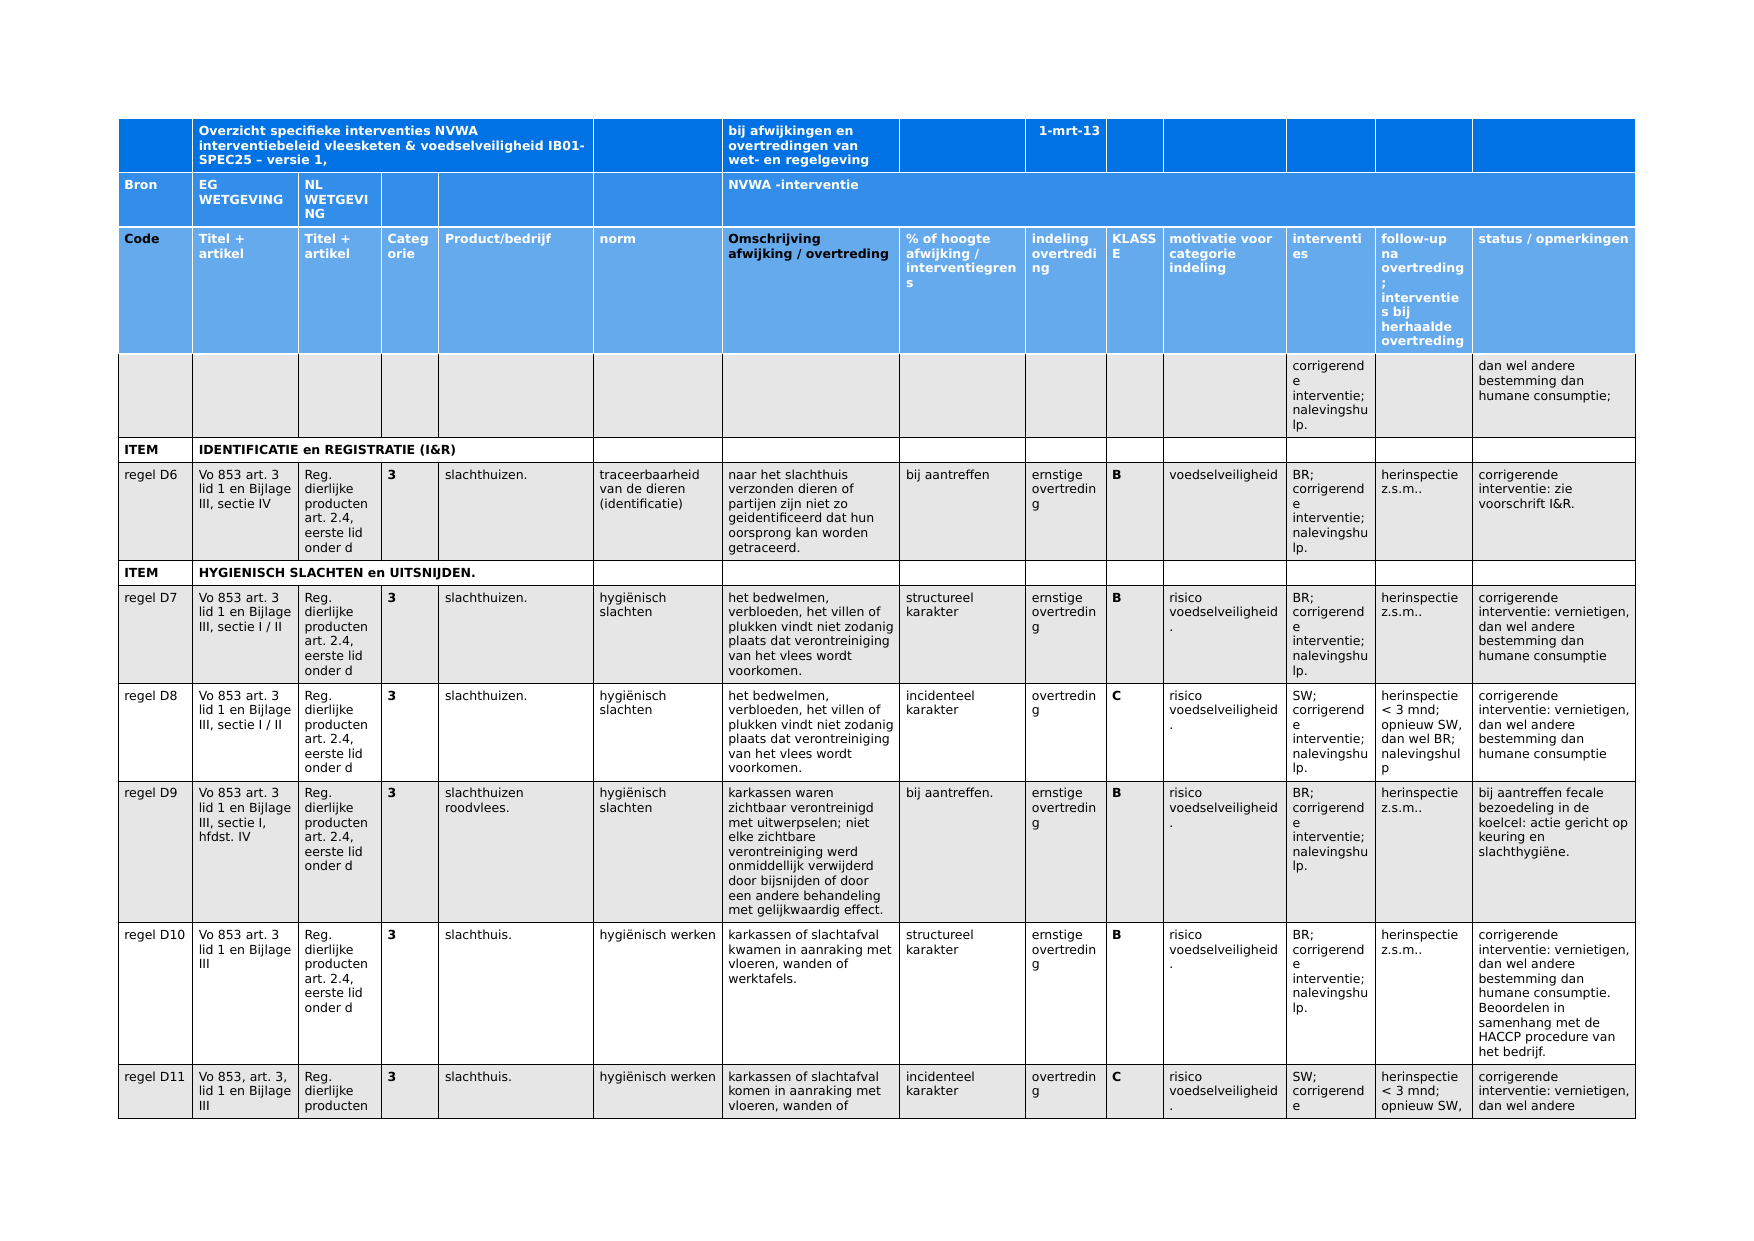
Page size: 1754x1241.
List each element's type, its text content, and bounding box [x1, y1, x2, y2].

table_cell [1164, 438, 1286, 462]
table_cell KLASSE [1107, 228, 1163, 353]
table_cell [900, 561, 1025, 585]
table_cell [439, 355, 593, 437]
table_cell BR; corrigerende interventie; nalevingshulp. [1287, 463, 1375, 560]
table_cell [723, 438, 899, 462]
table_cell 3 [382, 684, 438, 781]
table_cell corrigerende interventie: vernietigen, dan wel andere [1473, 1065, 1635, 1118]
table_cell regel D9 [119, 782, 192, 922]
table_cell [594, 561, 722, 585]
table_cell corrigerende interventie: vernietigen, dan wel andere bestemming dan humane consumptie [1473, 586, 1635, 683]
table_cell slachthuizen. [439, 586, 593, 683]
table_cell slachthuizen. [439, 463, 593, 560]
table_cell 3 [382, 463, 438, 560]
table_cell motivatie voor categorie indeling [1164, 228, 1286, 353]
table_cell [1107, 438, 1163, 462]
table_cell [1376, 355, 1472, 437]
table_cell BR; corrigerende interventie; nalevingshulp. [1287, 782, 1375, 922]
table_cell Vo 853, art. 3, lid 1 en Bijlage III [193, 1065, 298, 1118]
table_cell Vo 853 art. 3 lid 1 en Bijlage III, sectie I / II [193, 684, 298, 781]
table_cell EG WETGEVING [193, 173, 298, 226]
table_cell Bron [119, 173, 192, 226]
table_header [1376, 119, 1472, 172]
table_cell C [1107, 1065, 1163, 1118]
table_cell Categorie [382, 228, 438, 353]
table_cell Reg. dierlijke producten art. 2.4, eerste lid onder d [299, 782, 381, 922]
table_cell ernstige overtreding [1026, 782, 1106, 922]
table_cell [382, 355, 438, 437]
table_cell 3 [382, 586, 438, 683]
table_cell hygiënisch slachten [594, 684, 722, 781]
table_cell [594, 438, 722, 462]
table_cell Vo 853 art. 3 lid 1 en Bijlage III, sectie I / II [193, 586, 298, 683]
table_cell [1107, 561, 1163, 585]
table_cell regel D8 [119, 684, 192, 781]
table_cell ITEM [119, 438, 192, 462]
table_cell Titel + artikel [193, 228, 298, 353]
table_cell [1164, 561, 1286, 585]
table_cell [1287, 561, 1375, 585]
table_cell [594, 355, 722, 437]
table_cell IDENTIFICATIE en REGISTRATIE (I&R) [193, 438, 593, 462]
table_cell karkassen waren zichtbaar verontreinigd met uitwerpselen; niet elke zichtbare verontreiniging werd onmiddellijk verwijderd door bijsnijden of door een andere behandeling met gelijkwaardig effect. [723, 782, 899, 922]
table_cell SW; corrigerende [1287, 1065, 1375, 1118]
table_cell Vo 853 art. 3 lid 1 en Bijlage III [193, 923, 298, 1064]
table_cell slachthuizen. [439, 684, 593, 781]
table_cell norm [594, 228, 722, 353]
table_cell B [1107, 782, 1163, 922]
table_cell karkassen of slachtafval komen in aanraking met vloeren, wanden of [723, 1065, 899, 1118]
table_cell [1376, 438, 1472, 462]
table_cell NL WETGEVING [299, 173, 381, 226]
table_cell 3 [382, 1065, 438, 1118]
table_cell risico voedselveiligheid. [1164, 586, 1286, 683]
table_cell 3 [382, 782, 438, 922]
table_header [1473, 119, 1635, 172]
table_cell karkassen of slachtafval kwamen in aanraking met vloeren, wanden of werktafels. [723, 923, 899, 1064]
table_cell status / opmerkingen [1473, 228, 1635, 353]
table_cell follow-up na overtreding; interventies bij herhaalde overtreding [1376, 228, 1472, 353]
table_cell [1164, 355, 1286, 437]
table_cell C [1107, 684, 1163, 781]
table_cell [723, 355, 899, 437]
table_cell traceerbaarheid van de dieren (identificatie) [594, 463, 722, 560]
table_cell bij aantreffen. [900, 782, 1025, 922]
table_cell hygiënisch werken [594, 923, 722, 1064]
table_header [594, 119, 722, 172]
table_cell [1376, 561, 1472, 585]
table_cell risico voedselveiligheid. [1164, 684, 1286, 781]
table_cell [900, 355, 1025, 437]
table_cell [1287, 438, 1375, 462]
table_cell overtreding [1026, 684, 1106, 781]
table_cell herinspectie z.s.m.. [1376, 463, 1472, 560]
table_header Overzicht specifieke interventies NVWA interventiebeleid vleesketen & voedselveiligheid IB01-SPEC25 – versie 1, [193, 119, 593, 172]
table_cell ernstige overtreding [1026, 586, 1106, 683]
table_cell Product/bedrijf [439, 228, 593, 353]
table_cell corrigerende interventie: vernietigen, dan wel andere bestemming dan humane consumptie [1473, 684, 1635, 781]
table_cell corrigerende interventie: vernietigen, dan wel andere bestemming dan humane consumptie. Beoordelen in samenhang met de HACCP procedure van het bedrijf. [1473, 923, 1635, 1064]
table_cell dan wel andere bestemming dan humane consumptie; [1473, 355, 1635, 437]
table_cell slachthuis. [439, 923, 593, 1064]
table_cell % of hoogte afwijking / interventiegrens [900, 228, 1025, 353]
table_cell overtreding [1026, 1065, 1106, 1118]
table_cell slachthuizen roodvlees. [439, 782, 593, 922]
table_cell hygiënisch werken [594, 1065, 722, 1118]
table_header bij afwijkingen en overtredingen van wet- en regelgeving [723, 119, 899, 172]
table_cell herinspectie < 3 mnd; opnieuw SW, [1376, 1065, 1472, 1118]
table_cell Reg. dierlijke producten art. 2.4, eerste lid onder d [299, 463, 381, 560]
table_cell [193, 355, 298, 437]
table_cell herinspectie z.s.m.. [1376, 586, 1472, 683]
table_header 1-mrt-13 [1026, 119, 1106, 172]
table_cell regel D7 [119, 586, 192, 683]
table_cell BR; corrigerende interventie; nalevingshulp. [1287, 586, 1375, 683]
table_cell [594, 173, 722, 226]
table_cell B [1107, 463, 1163, 560]
table_cell incidenteel karakter [900, 1065, 1025, 1118]
table_cell [723, 561, 899, 585]
table_cell ernstige overtreding [1026, 463, 1106, 560]
table_cell Vo 853 art. 3 lid 1 en Bijlage III, sectie IV [193, 463, 298, 560]
table_cell BR; corrigerende interventie; nalevingshulp. [1287, 923, 1375, 1064]
table_cell [1026, 438, 1106, 462]
table_cell risico voedselveiligheid. [1164, 782, 1286, 922]
table_cell herinspectie < 3 mnd; opnieuw SW, dan wel BR; nalevingshulp [1376, 684, 1472, 781]
table_cell [299, 355, 381, 437]
table_cell HYGIENISCH SLACHTEN en UITSNIJDEN. [193, 561, 593, 585]
table_cell voedselveiligheid [1164, 463, 1286, 560]
table_header [1164, 119, 1286, 172]
table_cell corrigerende interventie: zie voorschrift I&R. [1473, 463, 1635, 560]
table_cell [900, 438, 1025, 462]
table_cell bij aantreffen [900, 463, 1025, 560]
table_cell [1473, 438, 1635, 462]
table_cell SW; corrigerende interventie; nalevingshulp. [1287, 684, 1375, 781]
table_cell Omschrijving afwijking / overtreding [723, 228, 899, 353]
table_cell structureel karakter [900, 923, 1025, 1064]
table_cell het bedwelmen, verbloeden, het villen of plukken vindt niet zodanig plaats dat verontreiniging van het vlees wordt voorkomen. [723, 684, 899, 781]
table_cell [1026, 355, 1106, 437]
table_cell slachthuis. [439, 1065, 593, 1118]
table_cell [1026, 561, 1106, 585]
table_cell regel D11 [119, 1065, 192, 1118]
table_cell [382, 173, 438, 226]
table_cell regel D10 [119, 923, 192, 1064]
table_cell [439, 173, 593, 226]
table_cell B [1107, 586, 1163, 683]
table_cell bij aantreffen fecale bezoedeling in de koelcel: actie gericht op keuring en slachthygiëne. [1473, 782, 1635, 922]
table_cell indeling overtreding [1026, 228, 1106, 353]
table_cell hygiënisch slachten [594, 586, 722, 683]
table_cell [1107, 355, 1163, 437]
table_cell Reg. dierlijke producten art. 2.4, eerste lid onder d [299, 923, 381, 1064]
table_cell Titel + artikel [299, 228, 381, 353]
table_cell B [1107, 923, 1163, 1064]
table_cell Code [119, 228, 192, 353]
table_cell Reg. dierlijke producten art. 2.4, eerste lid onder d [299, 684, 381, 781]
table_cell regel D6 [119, 463, 192, 560]
table_cell Reg. dierlijke producten [299, 1065, 381, 1118]
table_header [1287, 119, 1375, 172]
table_cell corrigerende interventie; nalevingshulp. [1287, 355, 1375, 437]
table_cell structureel karakter [900, 586, 1025, 683]
table_cell Reg. dierlijke producten art. 2.4, eerste lid onder d [299, 586, 381, 683]
table_cell [119, 355, 192, 437]
table_cell herinspectie z.s.m.. [1376, 923, 1472, 1064]
table_cell incidenteel karakter [900, 684, 1025, 781]
table_cell het bedwelmen, verbloeden, het villen of plukken vindt niet zodanig plaats dat verontreiniging van het vlees wordt voorkomen. [723, 586, 899, 683]
table_cell risico voedselveiligheid. [1164, 1065, 1286, 1118]
table_cell herinspectie z.s.m.. [1376, 782, 1472, 922]
table_cell risico voedselveiligheid. [1164, 923, 1286, 1064]
table_header [119, 119, 192, 172]
table_cell Vo 853 art. 3 lid 1 en Bijlage III, sectie I, hfdst. IV [193, 782, 298, 922]
table_cell ITEM [119, 561, 192, 585]
table_cell ernstige overtreding [1026, 923, 1106, 1064]
table_cell 3 [382, 923, 438, 1064]
table_header [1107, 119, 1163, 172]
table_header [900, 119, 1025, 172]
table_cell NVWA -interventie [723, 173, 1635, 226]
table_cell interventies [1287, 228, 1375, 353]
table_cell hygiënisch slachten [594, 782, 722, 922]
table_cell naar het slachthuis verzonden dieren of partijen zijn niet zo geidentificeerd dat hun oorsprong kan worden getraceerd. [723, 463, 899, 560]
table_cell [1473, 561, 1635, 585]
